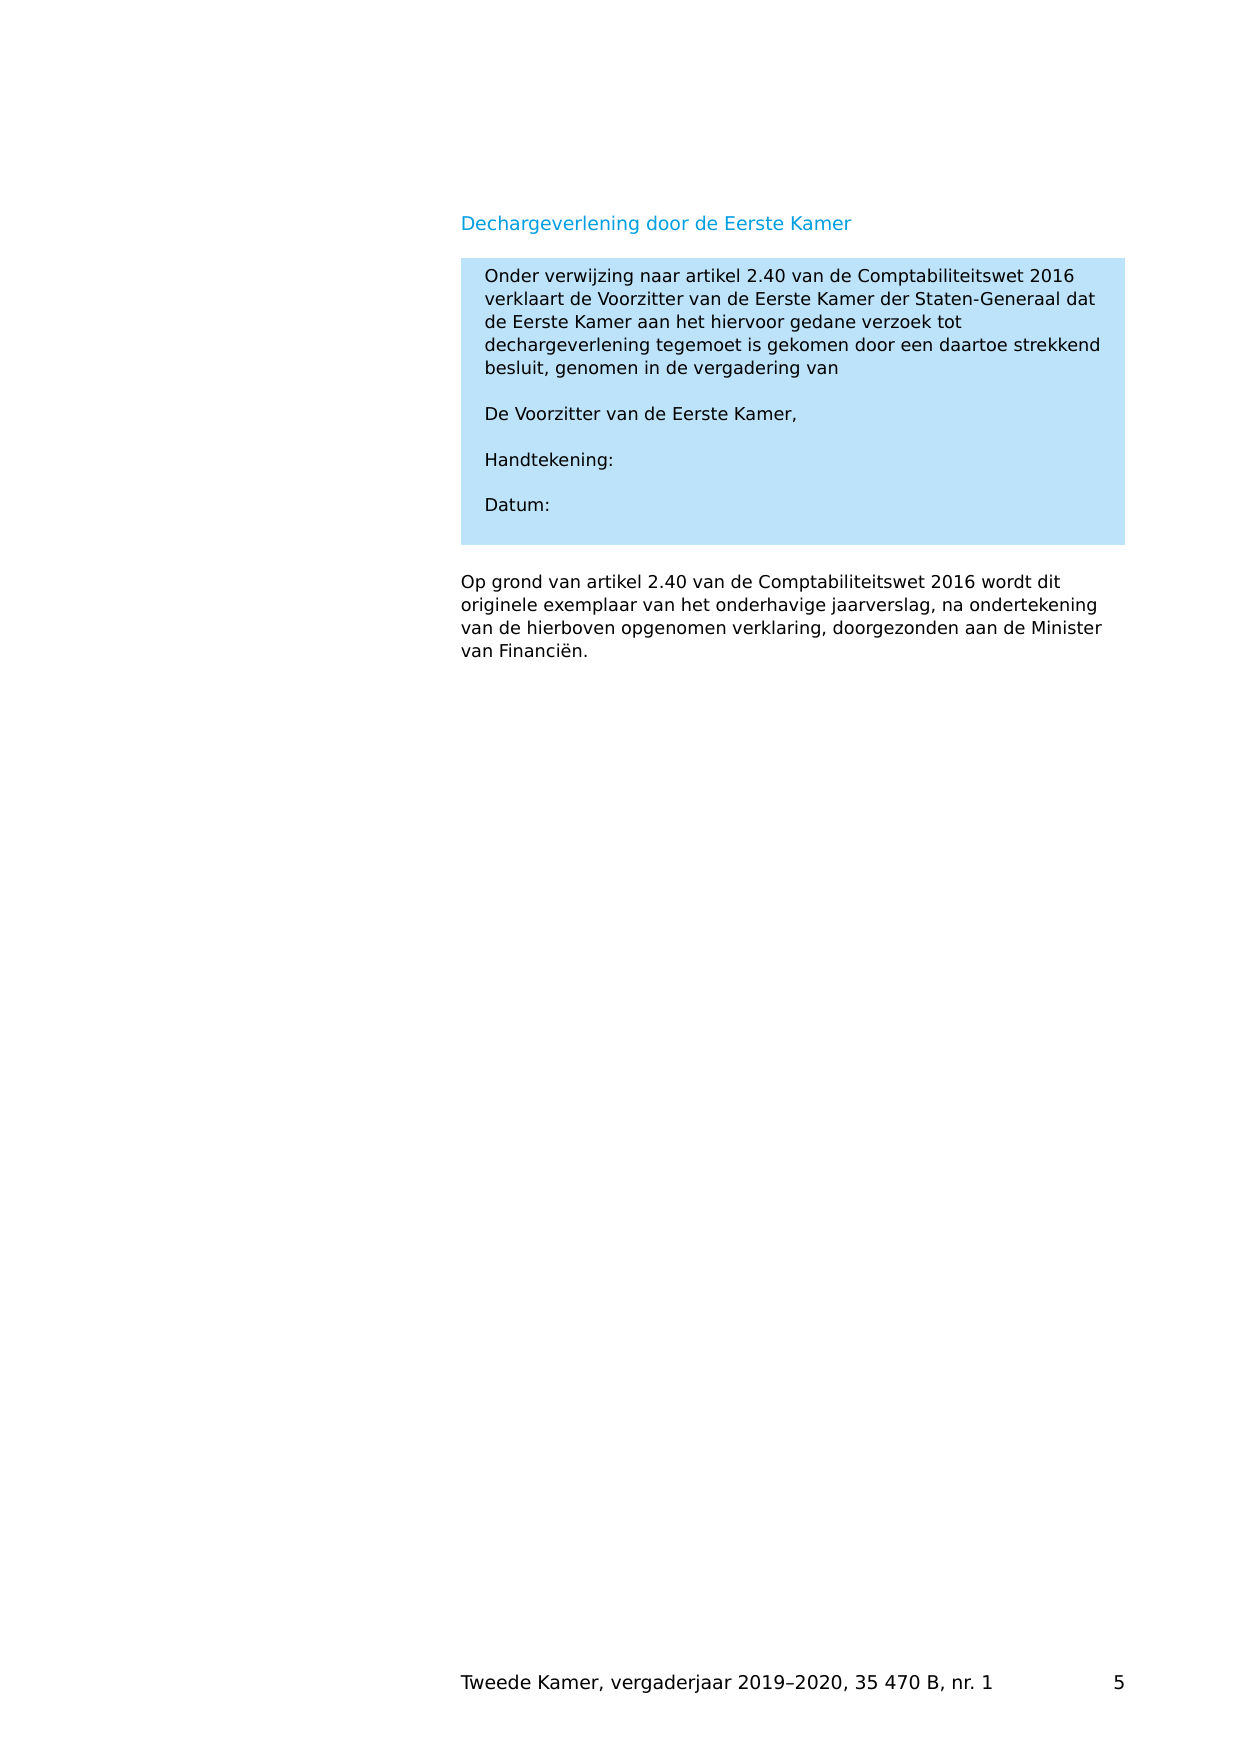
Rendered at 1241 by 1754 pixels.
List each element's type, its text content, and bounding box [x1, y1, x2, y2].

table_header Onder verwijzing naar artikel 2.40 van de Comptabiliteitswet 2016 verklaart de Voorzitter van de Eerste Kamer der Staten-Generaal dat de Eerste Kamer aan het hiervoor gedane verzoek tot dechargeverlening tegemoet is gekomen door een daartoe strekkend besluit, genomen in de vergadering van De Voorzitter van de Eerste Kamer, Handtekening: Datum: [461, 258, 1125, 545]
text Op grond van artikel 2.40 van de Comptabiliteitswet 2016 wordt dit originele exemplaar van het onderhavige jaarverslag, na ondertekening van de hierboven opgenomen verklaring, doorgezonden aan de Minister van Financiën. [461, 570, 1125, 662]
title Dechargeverlening door de Eerste Kamer [461, 213, 1125, 235]
